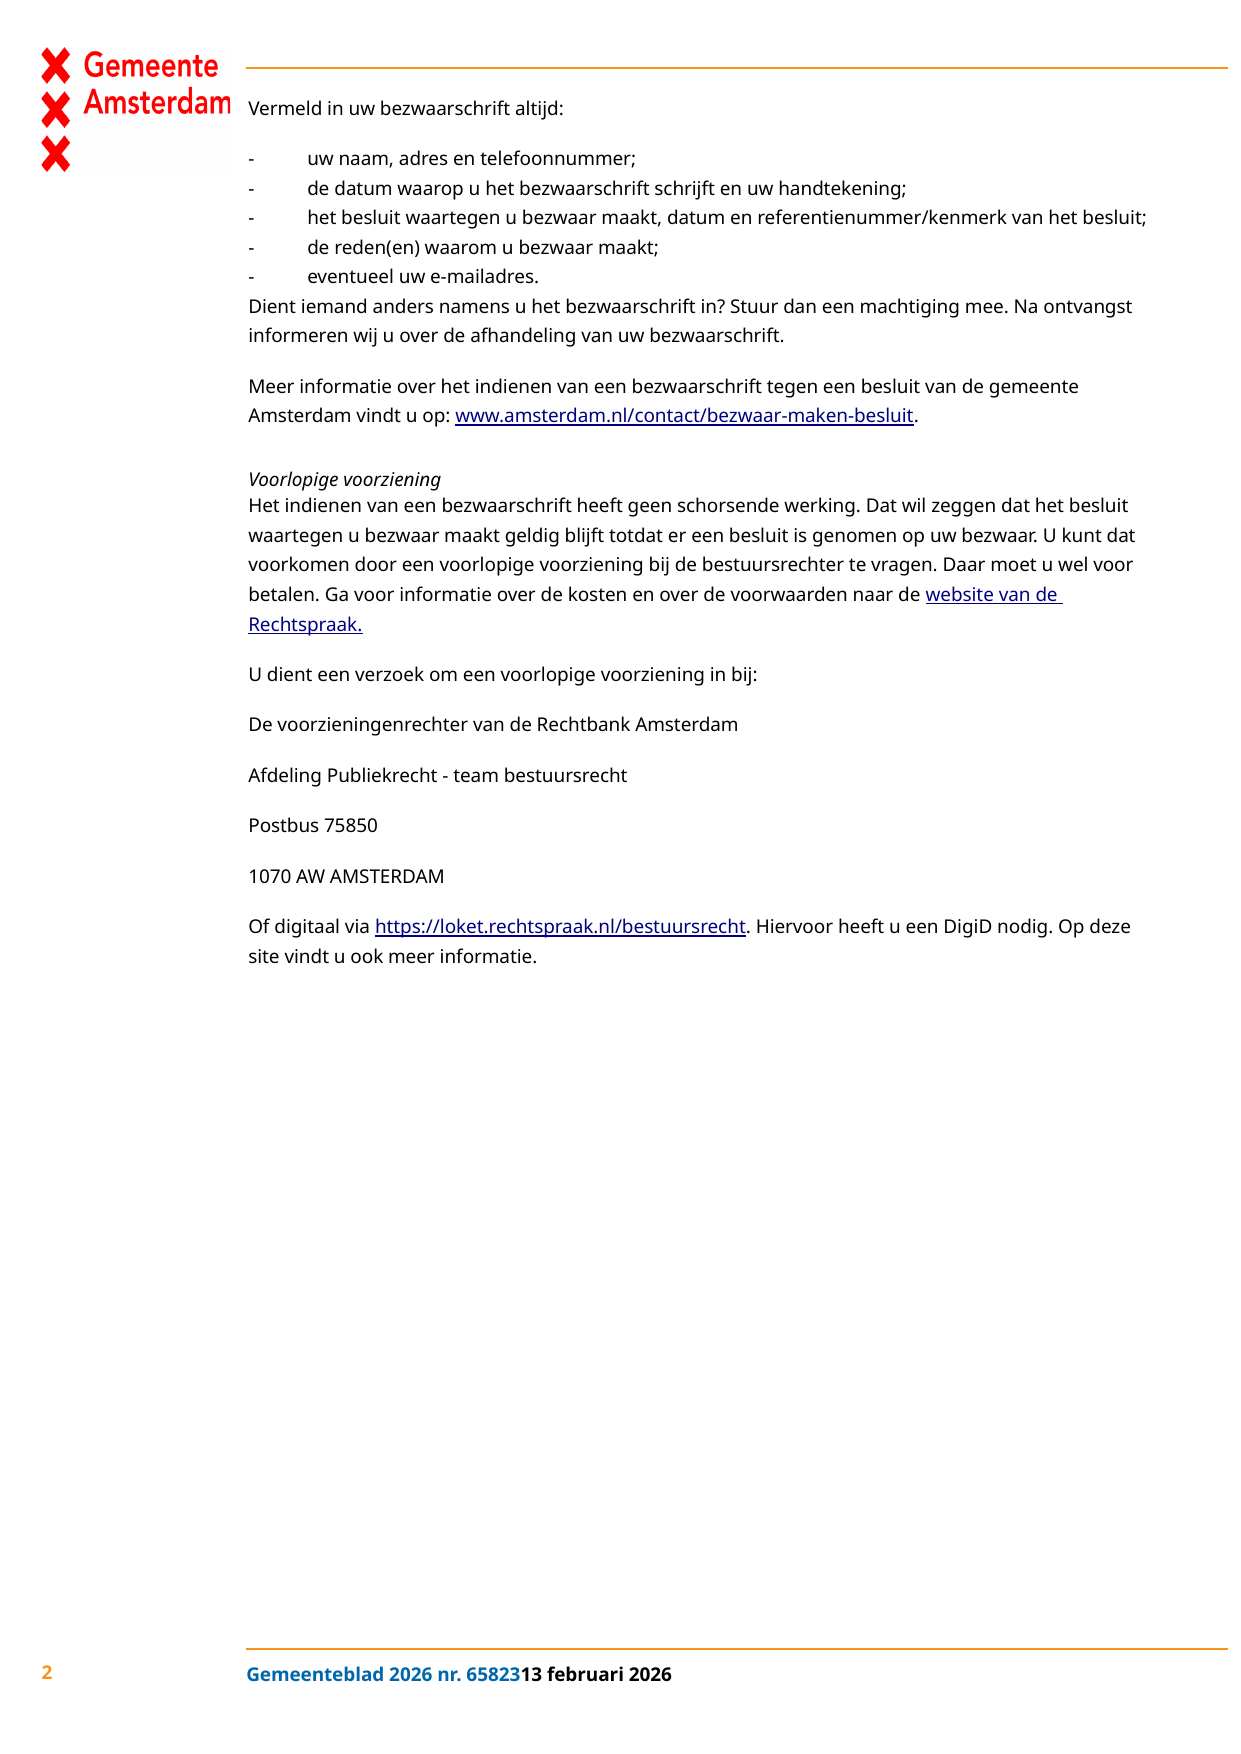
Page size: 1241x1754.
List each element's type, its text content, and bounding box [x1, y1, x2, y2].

list het besluit waartegen u bezwaar maakt, datum en referentienummer/kenmerk van het besluit; [248, 204, 1152, 230]
text Voorlopige voorziening [248, 467, 1152, 492]
text Meer informatie over het indienen van een bezwaarschrift tegen een besluit van de gemeente Amsterdam vindt u op: www.amsterdam.nl/contact/bezwaar-maken-besluit. [248, 373, 1152, 428]
list de datum waarop u het bezwaarschrift schrijft en uw handtekening; [248, 175, 1152, 201]
text De voorzieningenrechter van de Rechtbank Amsterdam [248, 712, 1152, 737]
list eventueel uw e-mailadres. [248, 263, 1152, 289]
text Postbus 75850 [248, 812, 1152, 838]
text U dient een verzoek om een voorlopige voorziening in bij: [248, 661, 1152, 687]
picture [41, 47, 231, 172]
text Vermeld in uw bezwaarschrift altijd: [248, 95, 1152, 121]
text Het indienen van een bezwaarschrift heeft geen schorsende werking. Dat wil zeggen dat het besluit waartegen u bezwaar maakt geldig blijft totdat er een besluit is genomen op uw bezwaar. U kunt dat voorkomen door een voorlopige voorziening bij de bestuursrechter te vragen. Daar moet u wel voor betalen. Ga voor informatie over de kosten en over de voorwaarden naar de website van de Rechtspraak. [248, 492, 1152, 636]
text Dient iemand anders namens u het bezwaarschrift in? Stuur dan een machtiging mee. Na ontvangst informeren wij u over de afhandeling van uw bezwaarschrift. [248, 293, 1152, 348]
text Afdeling Publiekrecht - team bestuursrecht [248, 762, 1152, 788]
text 1070 AW AMSTERDAM [248, 863, 1152, 888]
text Of digitaal via https://loket.rechtspraak.nl/bestuursrecht. Hiervoor heeft u een DigiD nodig. Op deze site vindt u ook meer informatie. [248, 913, 1152, 968]
list de reden(en) waarom u bezwaar maakt; [248, 234, 1152, 260]
list uw naam, adres en telefoonnummer; [248, 145, 1152, 171]
